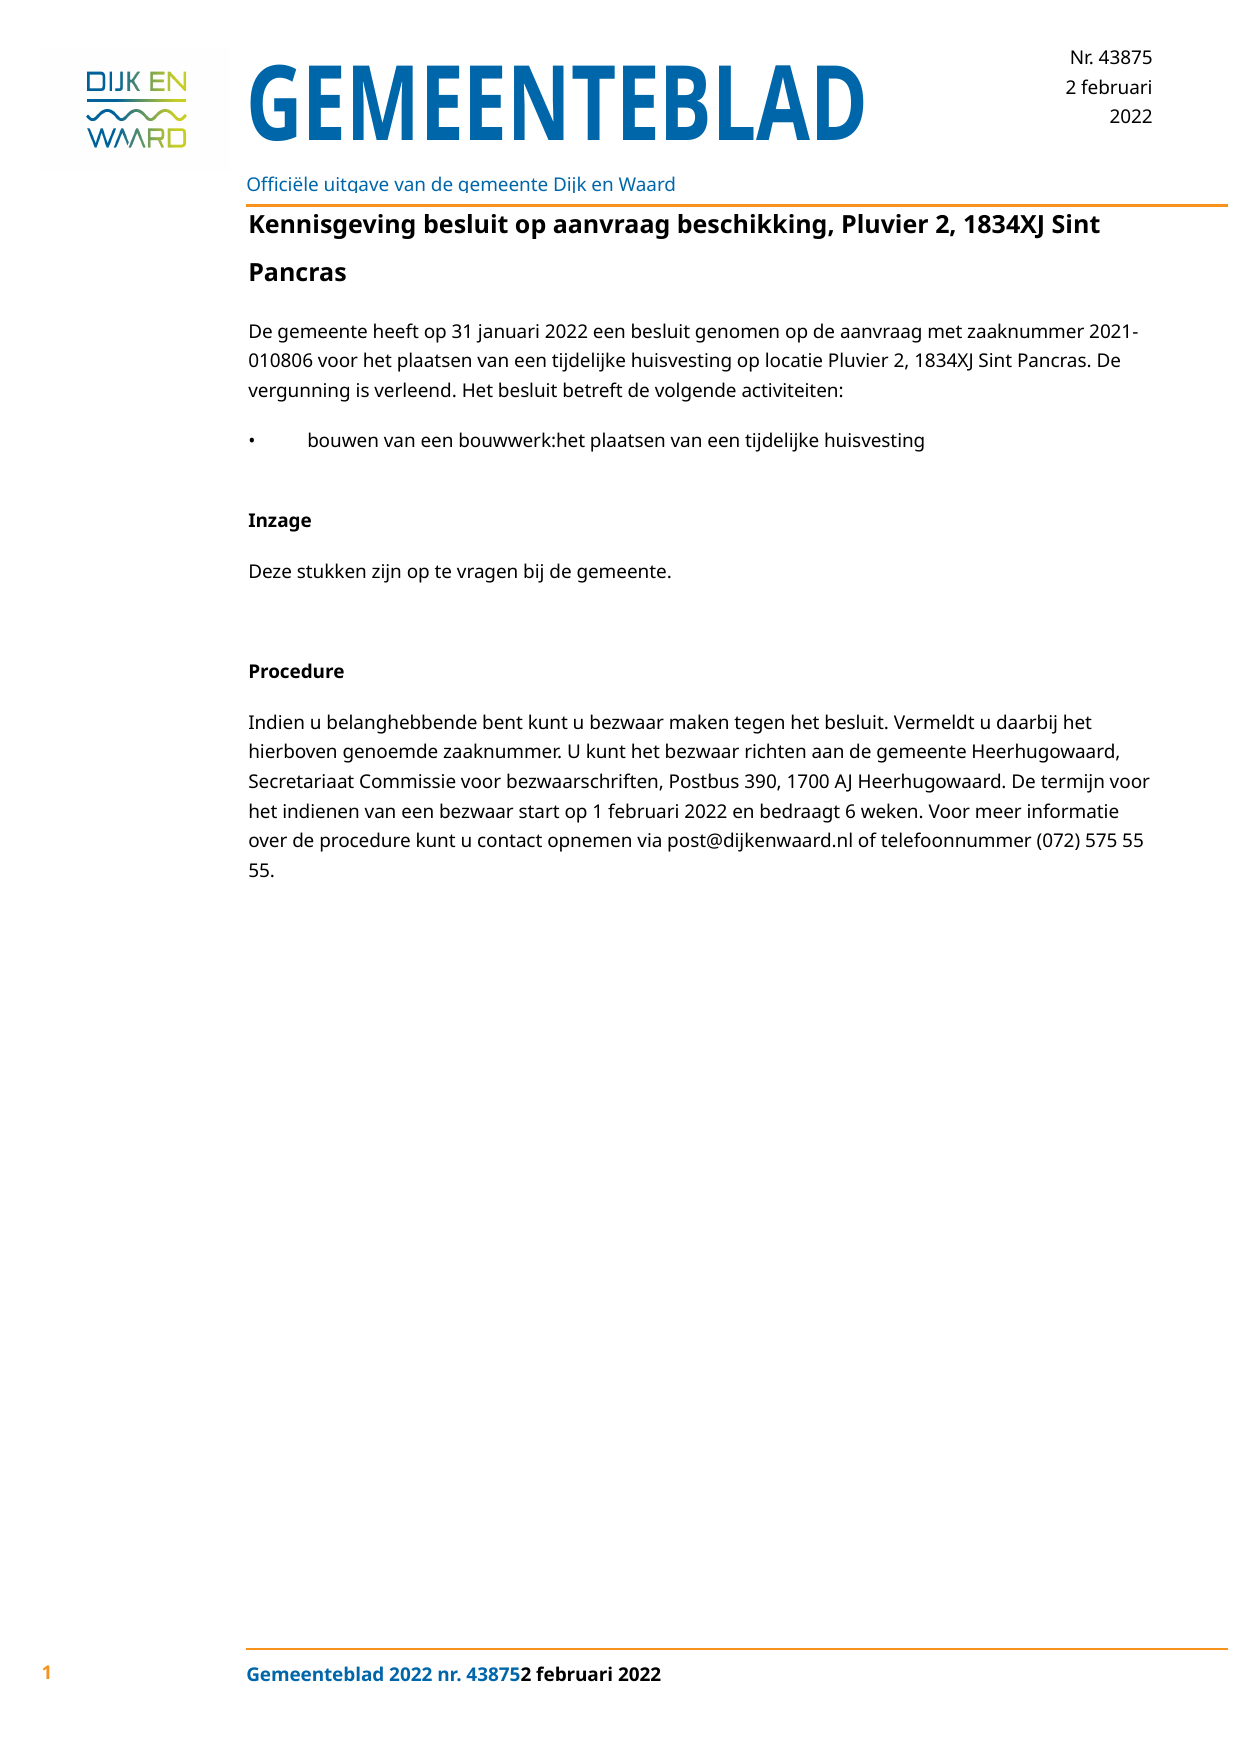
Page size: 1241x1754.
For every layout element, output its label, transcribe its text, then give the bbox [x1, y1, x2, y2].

text De gemeente heeft op 31 januari 2022 een besluit genomen op de aanvraag met zaaknummer 2021-010806 voor het plaatsen van een tijdelijke huisvesting op locatie Pluvier 2, 1834XJ Sint Pancras. De vergunning is verleend. Het besluit betreft de volgende activiteiten: [248, 318, 1152, 403]
text Deze stukken zijn op te vragen bij de gemeente. [248, 558, 1152, 584]
list bouwen van een bouwwerk:het plaatsen van een tijdelijke huisvesting [248, 427, 1152, 453]
text Procedure [248, 659, 1152, 684]
text Inzage [248, 507, 1152, 533]
text Indien u belanghebbende bent kunt u bezwaar maken tegen het besluit. Vermeldt u daarbij het hierboven genoemde zaaknummer. U kunt het bezwaar richten aan de gemeente Heerhugowaard, Secretariaat Commissie voor bezwaarschriften, Postbus 390, 1700 AJ Heerhugowaard. De termijn voor het indienen van een bezwaar start op 1 februari 2022 en bedraagt 6 weken. Voor meer informatie over de procedure kunt u contact opnemen via post@dijkenwaard.nl of telefoonnummer (072) 575 55 55. [248, 709, 1152, 883]
picture [41, 47, 231, 172]
text Kennisgeving besluit op aanvraag beschikking, Pluvier 2, 1834XJ Sint Pancras [248, 207, 1152, 288]
